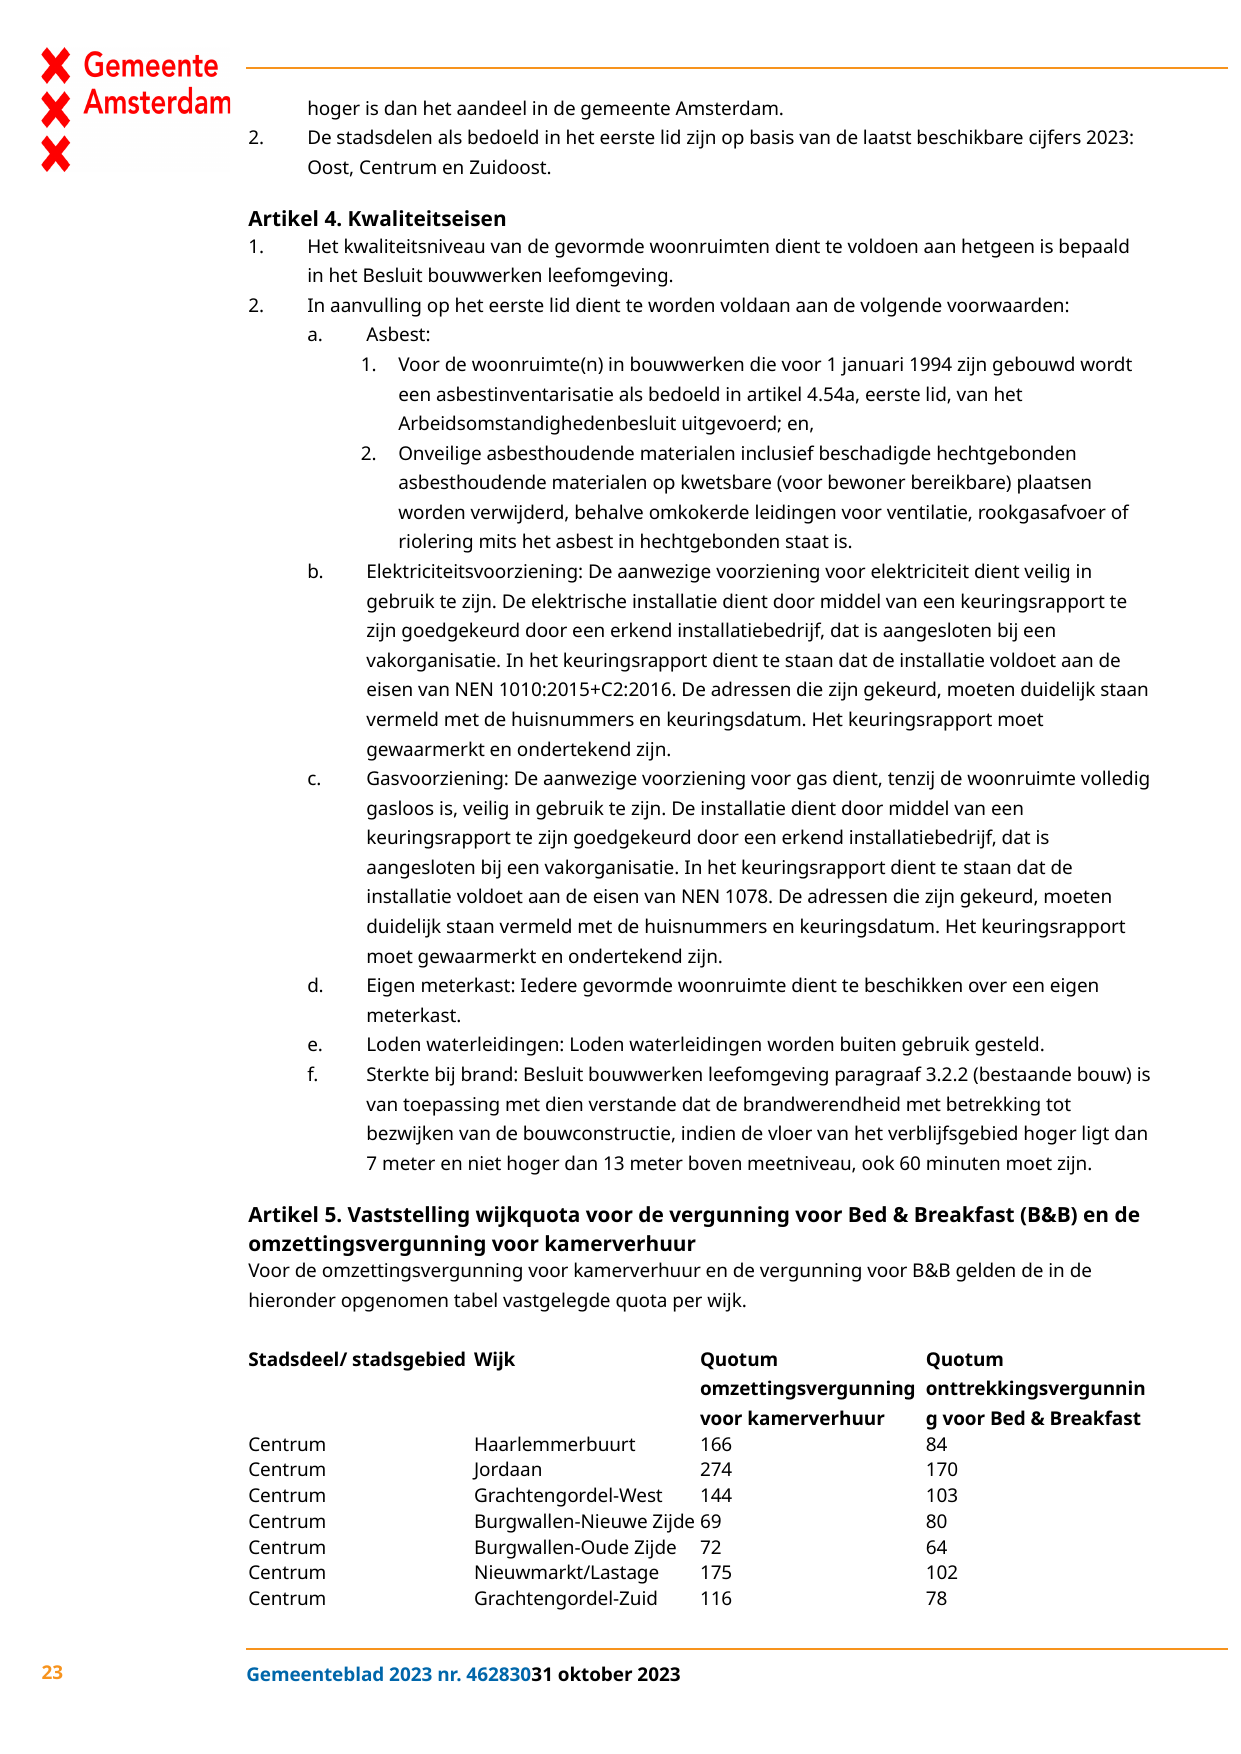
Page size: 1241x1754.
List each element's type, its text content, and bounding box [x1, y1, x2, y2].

table_cell Grachtengordel-West [474, 1483, 700, 1508]
table_cell Centrum [248, 1560, 474, 1585]
table_cell Burgwallen-Nieuwe Zijde [474, 1508, 700, 1534]
table_cell 102 [926, 1560, 1152, 1585]
table_cell Jordaan [474, 1457, 700, 1482]
table_cell Burgwallen-Oude Zijde [474, 1534, 700, 1559]
list Eigen meterkast: Iedere gevormde woonruimte dient te beschikken over een eigen meterkast. [307, 972, 1152, 1028]
list In aanvulling op het eerste lid dient te worden voldaan aan de volgende voorwaarden: [248, 292, 1152, 318]
table_cell Centrum [248, 1585, 474, 1611]
table_cell 84 [926, 1431, 1152, 1457]
table_cell 144 [700, 1483, 926, 1508]
text Artikel 5. Vaststelling wijkquota voor de vergunning voor Bed & Breakfast (B&B) en de omzettingsvergunning voor kamerverhuur [248, 1200, 1152, 1257]
list Elektriciteitsvoorziening: De aanwezige voorziening voor elektriciteit dient veilig in gebruik te zijn. De elektrische installatie dient door middel van een keuringsrapport te zijn goedgekeurd door een erkend installatiebedrijf, dat is aangesloten bij een vakorganisatie. In het keuringsrapport dient te staan dat de installatie voldoet aan de eisen van NEN 1010:2015+C2:2016. De adressen die zijn gekeurd, moeten duidelijk staan vermeld met de huisnummers en keuringsdatum. Het keuringsrapport moet gewaarmerkt en ondertekend zijn. [307, 558, 1152, 761]
list hoger is dan het aandeel in de gemeente Amsterdam. [248, 95, 1152, 121]
table_cell 166 [700, 1431, 926, 1457]
table_cell 103 [926, 1483, 1152, 1508]
list De stadsdelen als bedoeld in het eerste lid zijn op basis van de laatst beschikbare cijfers 2023: Oost, Centrum en Zuidoost. [248, 124, 1152, 180]
table_cell 80 [926, 1508, 1152, 1534]
table_cell 72 [700, 1534, 926, 1559]
table_header Quotum omzettingsvergunning voor kamerverhuur [700, 1346, 926, 1431]
table_cell Centrum [248, 1483, 474, 1508]
table_cell 78 [926, 1585, 1152, 1611]
table_header Stadsdeel/ stadsgebied [248, 1346, 474, 1431]
table_cell 175 [700, 1560, 926, 1585]
table_cell 274 [700, 1457, 926, 1482]
table_cell Centrum [248, 1534, 474, 1559]
table_cell Centrum [248, 1431, 474, 1457]
list Asbest: [307, 322, 1152, 347]
list Voor de woonruimte(n) in bouwwerken die voor 1 januari 1994 zijn gebouwd wordt een asbestinventarisatie als bedoeld in artikel 4.54a, eerste lid, van het Arbeidsomstandighedenbesluit uitgevoerd; en, [361, 351, 1152, 436]
table_cell Nieuwmarkt/Lastage [474, 1560, 700, 1585]
table_cell Grachtengordel-Zuid [474, 1585, 700, 1611]
table_header Quotum onttrekkingsvergunning voor Bed & Breakfast [926, 1346, 1152, 1431]
list Onveilige asbesthoudende materialen inclusief beschadigde hechtgebonden asbesthoudende materialen op kwetsbare (voor bewoner bereikbare) plaatsen worden verwijderd, behalve omkokerde leidingen voor ventilatie, rookgasafvoer of riolering mits het asbest in hechtgebonden staat is. [361, 440, 1152, 554]
table_cell 64 [926, 1534, 1152, 1559]
table_cell 69 [700, 1508, 926, 1534]
text Artikel 4. Kwaliteitseisen [248, 204, 1152, 233]
table_cell 116 [700, 1585, 926, 1611]
table_header Wijk [474, 1346, 700, 1431]
table_cell Centrum [248, 1508, 474, 1534]
list Het kwaliteitsniveau van de gevormde woonruimten dient te voldoen aan hetgeen is bepaald in het Besluit bouwwerken leefomgeving. [248, 233, 1152, 288]
list Sterkte bij brand: Besluit bouwwerken leefomgeving paragraaf 3.2.2 (bestaande bouw) is van toepassing met dien verstande dat de brandwerendheid met betrekking tot bezwijken van de bouwconstructie, indien de vloer van het verblijfsgebied hoger ligt dan 7 meter en niet hoger dan 13 meter boven meetniveau, ook 60 minuten moet zijn. [307, 1061, 1152, 1176]
list Gasvoorziening: De aanwezige voorziening voor gas dient, tenzij de woonruimte volledig gasloos is, veilig in gebruik te zijn. De installatie dient door middel van een keuringsrapport te zijn goedgekeurd door een erkend installatiebedrijf, dat is aangesloten bij een vakorganisatie. In het keuringsrapport dient te staan dat de installatie voldoet aan de eisen van NEN 1078. De adressen die zijn gekeurd, moeten duidelijk staan vermeld met de huisnummers en keuringsdatum. Het keuringsrapport moet gewaarmerkt en ondertekend zijn. [307, 765, 1152, 968]
list Loden waterleidingen: Loden waterleidingen worden buiten gebruik gesteld. [307, 1032, 1152, 1057]
table_cell Haarlemmerbuurt [474, 1431, 700, 1457]
picture [41, 47, 231, 172]
text Voor de omzettingsvergunning voor kamerverhuur en de vergunning voor B&B gelden de in de hieronder opgenomen tabel vastgelegde quota per wijk. [248, 1257, 1152, 1312]
table_cell 170 [926, 1457, 1152, 1482]
table_cell Centrum [248, 1457, 474, 1482]
